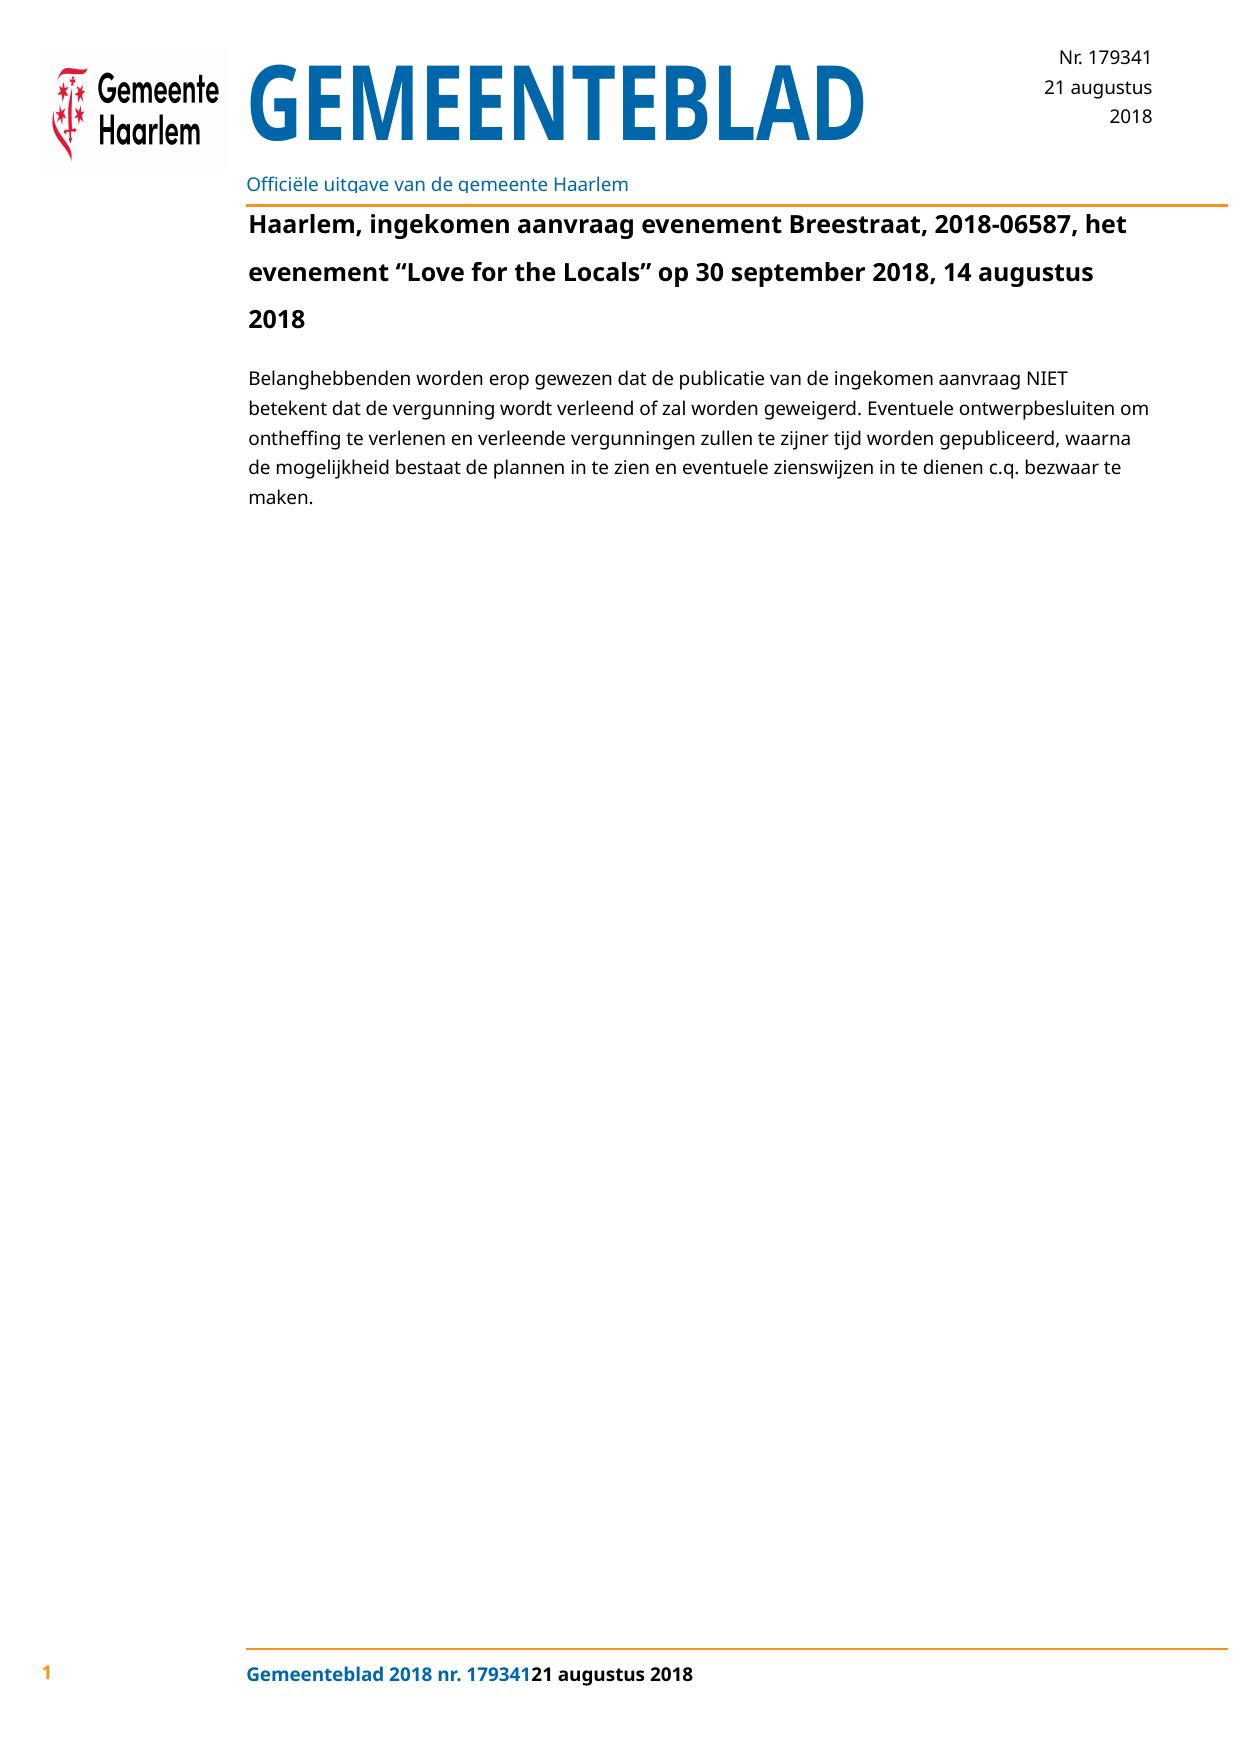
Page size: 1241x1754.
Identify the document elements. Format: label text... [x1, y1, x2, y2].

picture [41, 47, 231, 172]
text Belanghebbenden worden erop gewezen dat de publicatie van de ingekomen aanvraag NIET betekent dat de vergunning wordt verleend of zal worden geweigerd. Eventuele ontwerpbesluiten om ontheffing te verlenen en verleende vergunningen zullen te zijner tijd worden gepubliceerd, waarna de mogelijkheid bestaat de plannen in te zien en eventuele zienswijzen in te dienen c.q. bezwaar te maken. [248, 366, 1152, 509]
text Haarlem, ingekomen aanvraag evenement Breestraat, 2018-06587, het evenement “Love for the Locals” op 30 september 2018, 14 augustus 2018 [248, 207, 1152, 336]
